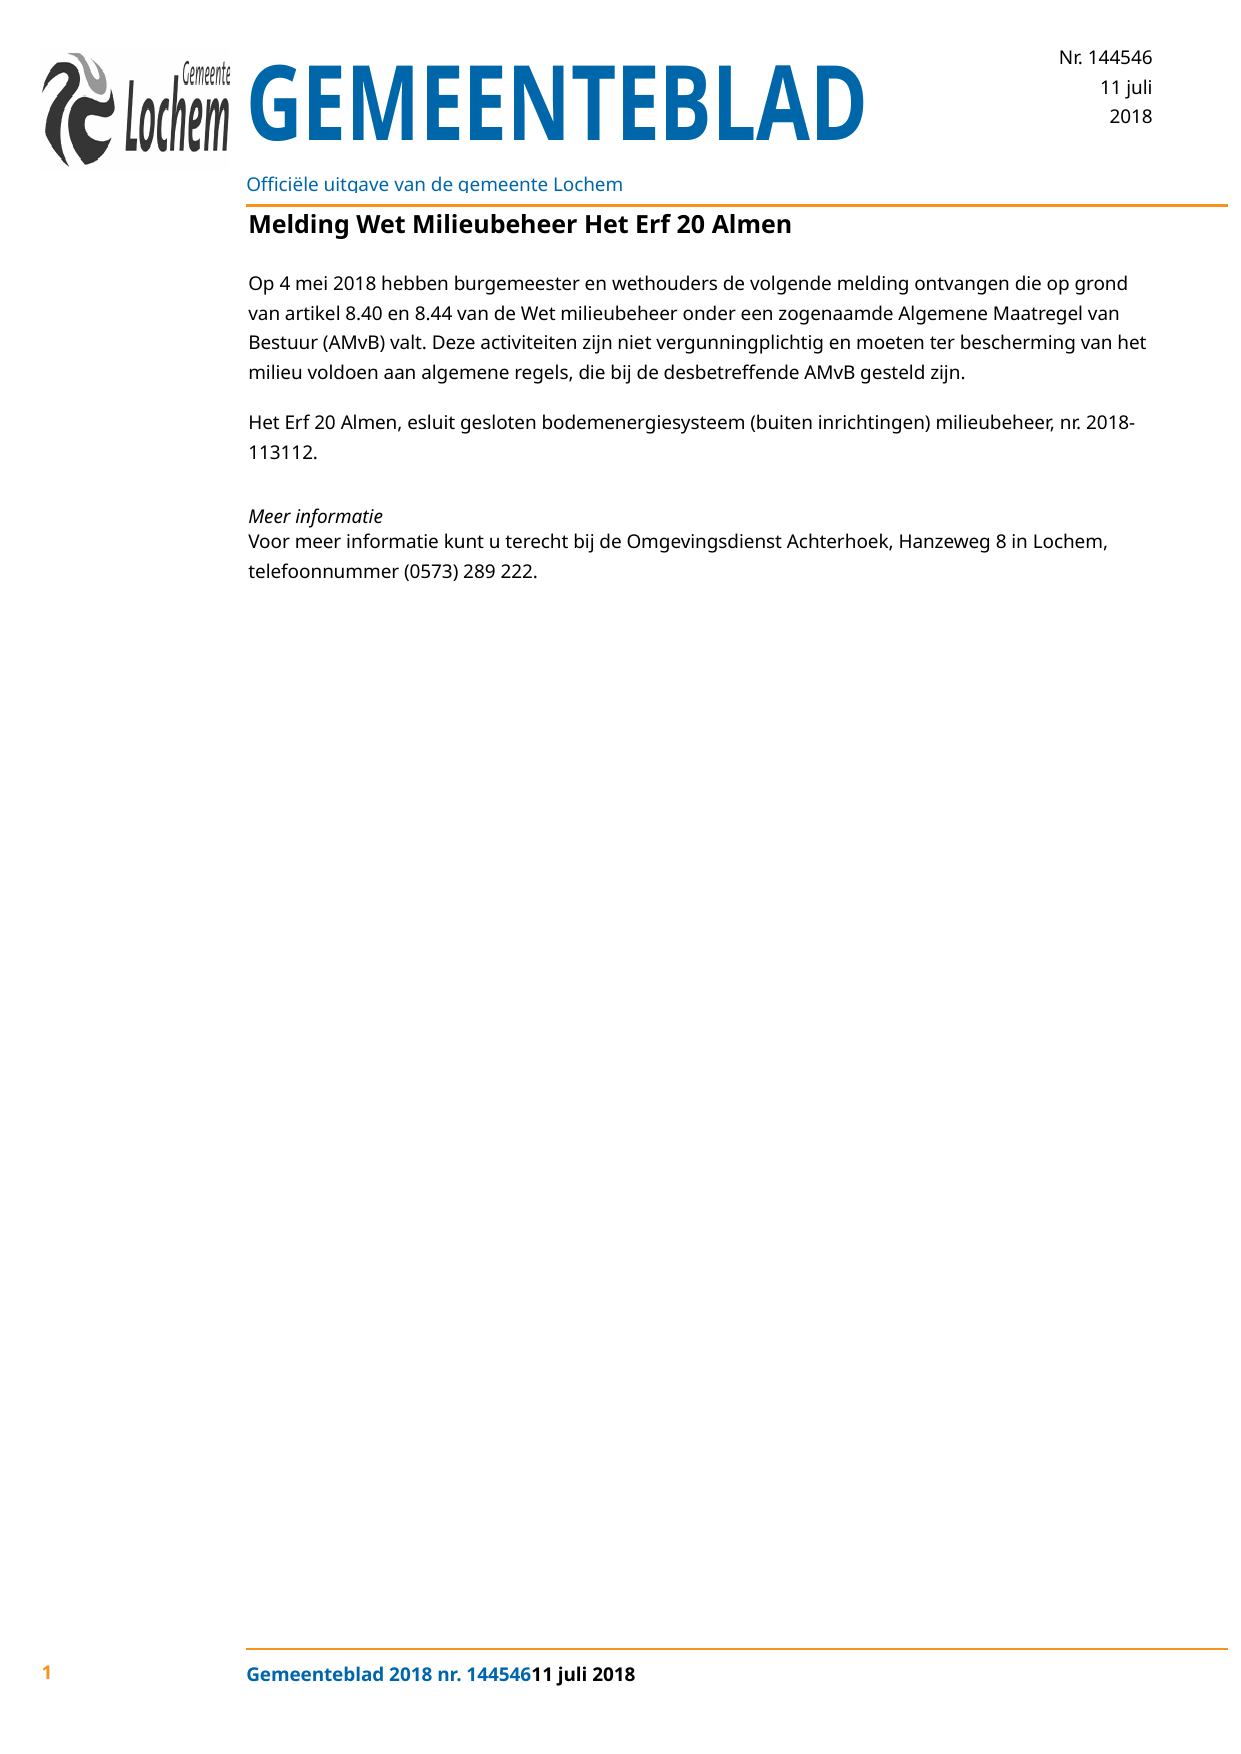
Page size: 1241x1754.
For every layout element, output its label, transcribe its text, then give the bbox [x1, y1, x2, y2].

text Melding Wet Milieubeheer Het Erf 20 Almen [248, 207, 1152, 241]
text Op 4 mei 2018 hebben burgemeester en wethouders de volgende melding ontvangen die op grond van artikel 8.40 en 8.44 van de Wet milieubeheer onder een zogenaamde Algemene Maatregel van Bestuur (AMvB) valt. Deze activiteiten zijn niet vergunningplichtig en moeten ter bescherming van het milieu voldoen aan algemene regels, die bij de desbetreffende AMvB gesteld zijn. [248, 270, 1152, 385]
text Voor meer informatie kunt u terecht bij de Omgevingsdienst Achterhoek, Hanzeweg 8 in Lochem, telefoonnummer (0573) 289 222. [248, 529, 1152, 584]
text Het Erf 20 Almen, esluit gesloten bodemenergiesysteem (buiten inrichtingen) milieubeheer, nr. 2018-113112. [248, 409, 1152, 465]
text Meer informatie [248, 503, 1152, 529]
picture [41, 47, 231, 172]
